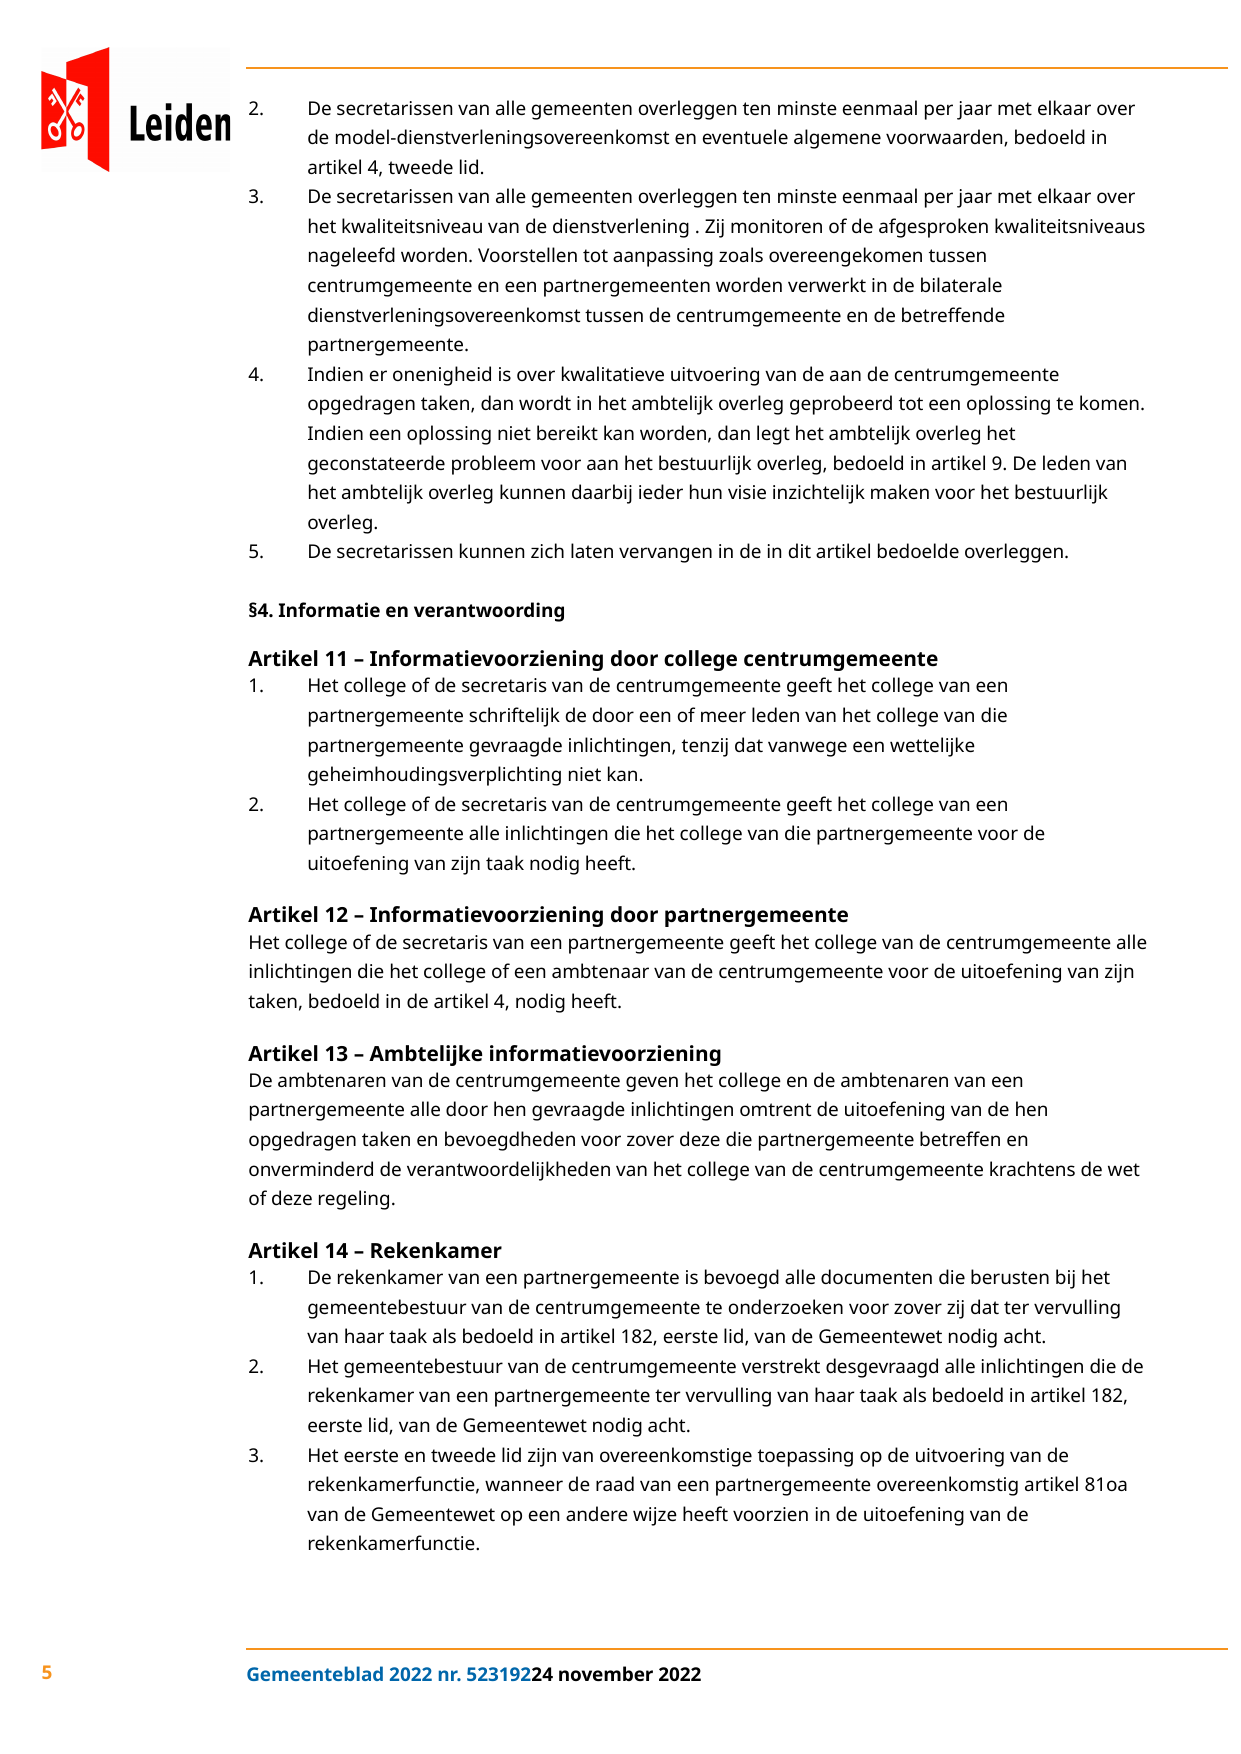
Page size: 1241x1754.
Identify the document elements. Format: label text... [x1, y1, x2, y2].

text §4. Informatie en verantwoording [248, 598, 1152, 623]
list Het college of de secretaris van de centrumgemeente geeft het college van een partnergemeente alle inlichtingen die het college van die partnergemeente voor de uitoefening van zijn taak nodig heeft. [248, 791, 1152, 876]
text Artikel 13 – Ambtelijke informatievoorziening [248, 1039, 1152, 1067]
text Artikel 12 – Informatievoorziening door partnergemeente [248, 901, 1152, 929]
text Het college of de secretaris van een partnergemeente geeft het college van de centrumgemeente alle inlichtingen die het college of een ambtenaar van de centrumgemeente voor de uitoefening van zijn taken, bedoeld in de artikel 4, nodig heeft. [248, 929, 1152, 1014]
list Indien er onenigheid is over kwalitatieve uitvoering van de aan de centrumgemeente opgedragen taken, dan wordt in het ambtelijk overleg geprobeerd tot een oplossing te komen. Indien een oplossing niet bereikt kan worden, dan legt het ambtelijk overleg het geconstateerde probleem voor aan het bestuurlijk overleg, bedoeld in artikel 9. De leden van het ambtelijk overleg kunnen daarbij ieder hun visie inzichtelijk maken voor het bestuurlijk overleg. [248, 361, 1152, 535]
text Artikel 14 – Rekenkamer [248, 1236, 1152, 1264]
list De secretarissen van alle gemeenten overleggen ten minste eenmaal per jaar met elkaar over het kwaliteitsniveau van de dienstverlening . Zij monitoren of de afgesproken kwaliteitsniveaus nageleefd worden. Voorstellen tot aanpassing zoals overeengekomen tussen centrumgemeente en een partnergemeenten worden verwerkt in de bilaterale dienstverleningsovereenkomst tussen de centrumgemeente en de betreffende partnergemeente. [248, 183, 1152, 357]
text De ambtenaren van de centrumgemeente geven het college en de ambtenaren van een partnergemeente alle door hen gevraagde inlichtingen omtrent de uitoefening van de hen opgedragen taken en bevoegdheden voor zover deze die partnergemeente betreffen en onverminderd de verantwoordelijkheden van het college van de centrumgemeente krachtens de wet of deze regeling. [248, 1067, 1152, 1211]
list De secretarissen van alle gemeenten overleggen ten minste eenmaal per jaar met elkaar over de model-dienstverleningsovereenkomst en eventuele algemene voorwaarden, bedoeld in artikel 4, tweede lid. [248, 95, 1152, 180]
list Het eerste en tweede lid zijn van overeenkomstige toepassing op de uitvoering van de rekenkamerfunctie, wanneer de raad van een partnergemeente overeenkomstig artikel 81oa van de Gemeentewet op een andere wijze heeft voorzien in de uitoefening van de rekenkamerfunctie. [248, 1442, 1152, 1556]
list De secretarissen kunnen zich laten vervangen in de in dit artikel bedoelde overleggen. [248, 538, 1152, 564]
text Artikel 11 – Informatievoorziening door college centrumgemeente [248, 644, 1152, 673]
list De rekenkamer van een partnergemeente is bevoegd alle documenten die berusten bij het gemeentebestuur van de centrumgemeente te onderzoeken voor zover zij dat ter vervulling van haar taak als bedoeld in artikel 182, eerste lid, van de Gemeentewet nodig acht. [248, 1264, 1152, 1349]
picture [41, 47, 231, 172]
list Het gemeentebestuur van de centrumgemeente verstrekt desgevraagd alle inlichtingen die de rekenkamer van een partnergemeente ter vervulling van haar taak als bedoeld in artikel 182, eerste lid, van de Gemeentewet nodig acht. [248, 1353, 1152, 1438]
list Het college of de secretaris van de centrumgemeente geeft het college van een partnergemeente schriftelijk de door een of meer leden van het college van die partnergemeente gevraagde inlichtingen, tenzij dat vanwege een wettelijke geheimhoudingsverplichting niet kan. [248, 673, 1152, 787]
